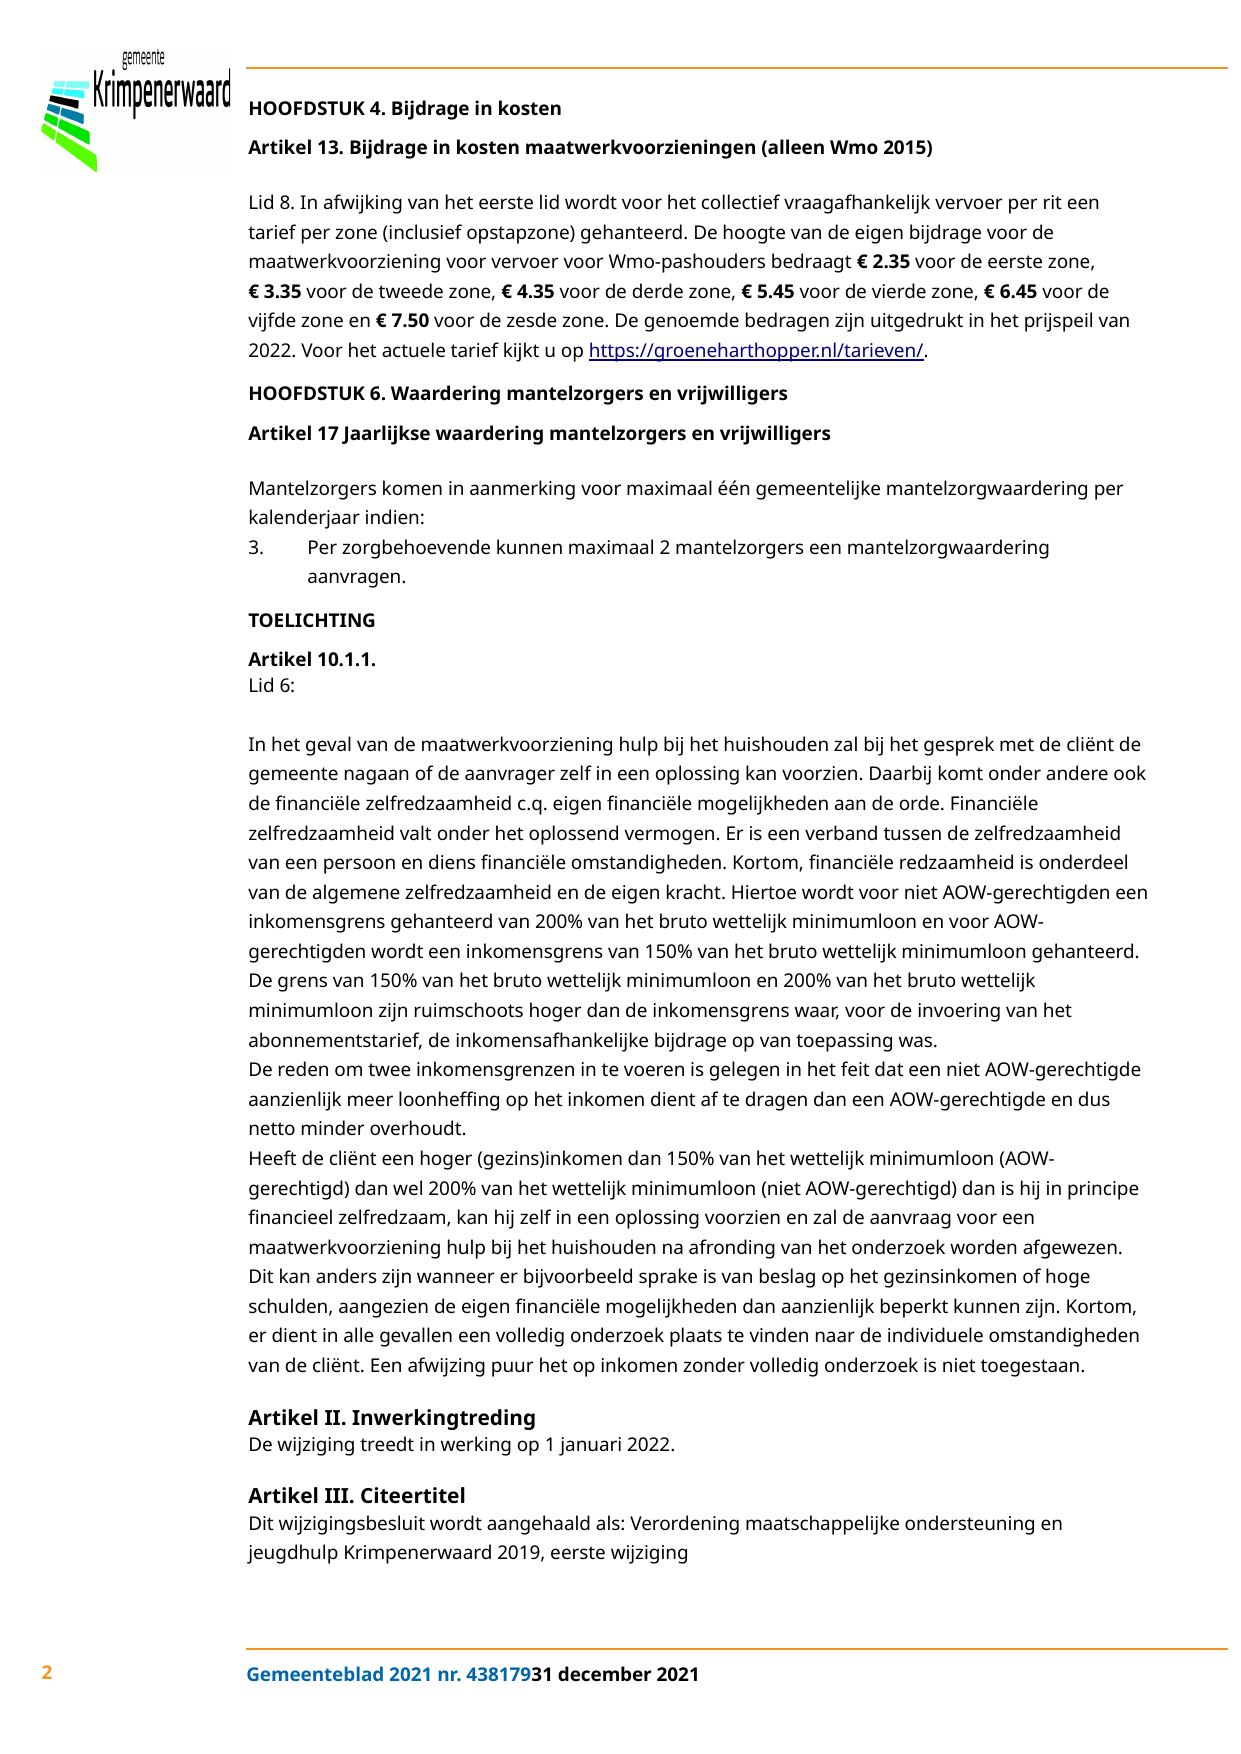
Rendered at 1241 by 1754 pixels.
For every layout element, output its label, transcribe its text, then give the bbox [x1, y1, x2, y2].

text Lid 8. In afwijking van het eerste lid wordt voor het collectief vraagafhankelijk vervoer per rit een tarief per zone (inclusief opstapzone) gehanteerd. De hoogte van de eigen bijdrage voor de maatwerkvoorziening voor vervoer voor Wmo-pashouders bedraagt € 2.35 voor de eerste zone, € 3.35 voor de tweede zone, € 4.35 voor de derde zone, € 5.45 voor de vierde zone, € 6.45 voor de vijfde zone en € 7.50 voor de zesde zone. De genoemde bedragen zijn uitgedrukt in het prijspeil van 2022. Voor het actuele tarief kijkt u op https://groeneharthopper.nl/tarieven/. [248, 189, 1152, 363]
text Dit wijzigingsbesluit wordt aangehaald als: Verordening maatschappelijke ondersteuning en jeugdhulp Krimpenerwaard 2019, eerste wijziging [248, 1510, 1152, 1565]
text TOELICHTING [248, 607, 1152, 633]
text Artikel 13. Bijdrage in kosten maatwerkvoorzieningen (alleen Wmo 2015) [248, 134, 1152, 160]
text Artikel III. Citeertitel [248, 1482, 1152, 1510]
text Heeft de cliënt een hoger (gezins)inkomen dan 150% van het wettelijk minimumloon (AOW-gerechtigd) dan wel 200% van het wettelijk minimumloon (niet AOW-gerechtigd) dan is hij in principe financieel zelfredzaam, kan hij zelf in een oplossing voorzien en zal de aanvraag voor een maatwerkvoorziening hulp bij het huishouden na afronding van het onderzoek worden afgewezen. Dit kan anders zijn wanneer er bijvoorbeeld sprake is van beslag op het gezinsinkomen of hoge schulden, aangezien de eigen financiële mogelijkheden dan aanzienlijk beperkt kunnen zijn. Kortom, er dient in alle gevallen een volledig onderzoek plaats te vinden naar de individuele omstandigheden van de cliënt. Een afwijzing puur het op inkomen zonder volledig onderzoek is niet toegestaan. [248, 1145, 1152, 1378]
picture [41, 47, 231, 172]
text Artikel II. Inwerkingtreding [248, 1403, 1152, 1431]
text In het geval van de maatwerkvoorziening hulp bij het huishouden zal bij het gesprek met de cliënt de gemeente nagaan of de aanvrager zelf in een oplossing kan voorzien. Daarbij komt onder andere ook de financiële zelfredzaamheid c.q. eigen financiële mogelijkheden aan de orde. Financiële zelfredzaamheid valt onder het oplossend vermogen. Er is een verband tussen de zelfredzaamheid van een persoon en diens financiële omstandigheden. Kortom, financiële redzaamheid is onderdeel van de algemene zelfredzaamheid en de eigen kracht. Hiertoe wordt voor niet AOW-gerechtigden een inkomensgrens gehanteerd van 200% van het bruto wettelijk minimumloon en voor AOW-gerechtigden wordt een inkomensgrens van 150% van het bruto wettelijk minimumloon gehanteerd. De grens van 150% van het bruto wettelijk minimumloon en 200% van het bruto wettelijk minimumloon zijn ruimschoots hoger dan de inkomensgrens waar, voor de invoering van het abonnementstarief, de inkomensafhankelijke bijdrage op van toepassing was. [248, 731, 1152, 1053]
text De wijziging treedt in werking op 1 januari 2022. [248, 1431, 1152, 1457]
text Artikel 17 Jaarlijkse waardering mantelzorgers en vrijwilligers [248, 420, 1152, 445]
list Per zorgbehoevende kunnen maximaal 2 mantelzorgers een mantelzorgwaardering aanvragen. [248, 534, 1152, 589]
text De reden om twee inkomensgrenzen in te voeren is gelegen in het feit dat een niet AOW-gerechtigde aanzienlijk meer loonheffing op het inkomen dient af te dragen dan een AOW-gerechtigde en dus netto minder overhoudt. [248, 1056, 1152, 1141]
text Artikel 10.1.1. [248, 646, 1152, 672]
text HOOFDSTUK 6. Waardering mantelzorgers en vrijwilligers [248, 380, 1152, 406]
text Lid 6: [248, 672, 1152, 698]
text HOOFDSTUK 4. Bijdrage in kosten [248, 95, 1152, 121]
text Mantelzorgers komen in aanmerking voor maximaal één gemeentelijke mantelzorgwaardering per kalenderjaar indien: [248, 475, 1152, 530]
